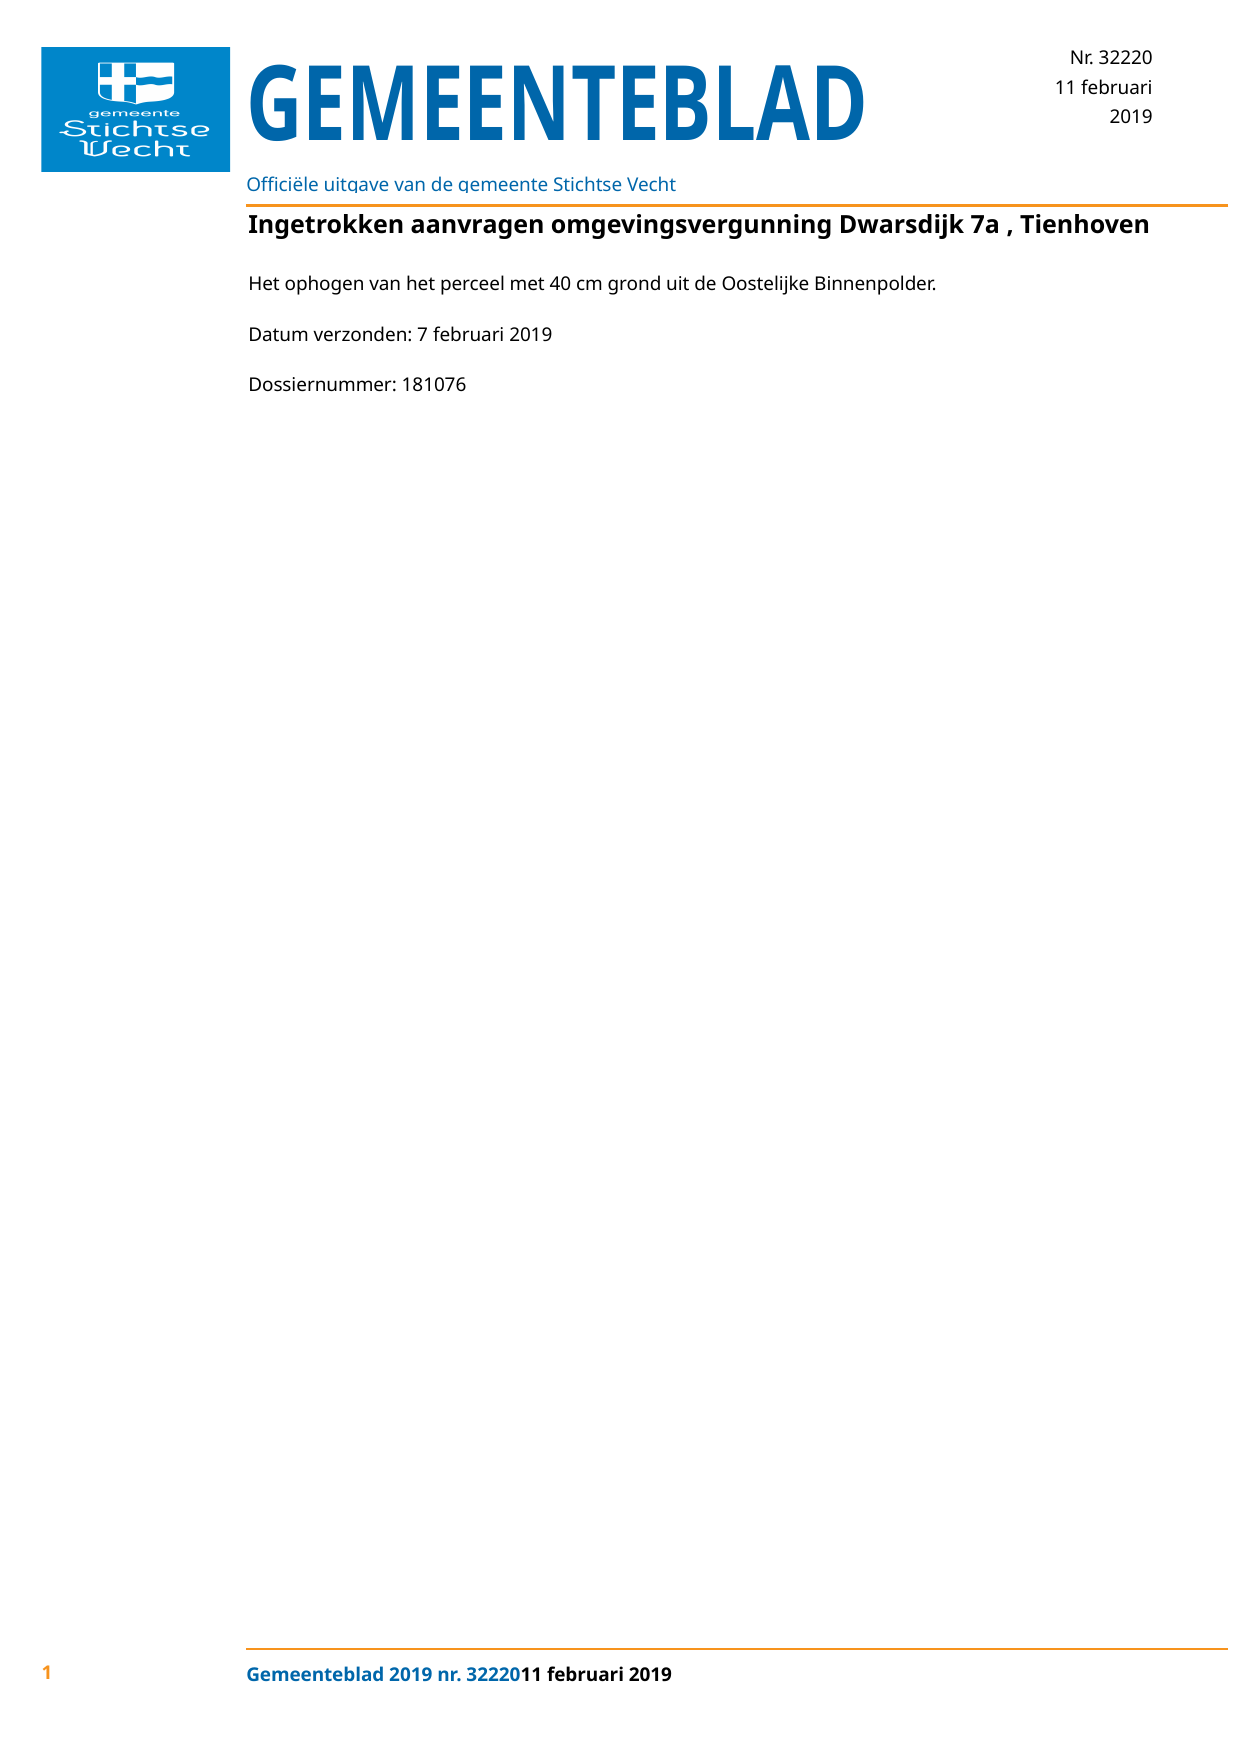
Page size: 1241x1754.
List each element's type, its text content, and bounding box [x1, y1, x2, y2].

text Datum verzonden: 7 februari 2019 [248, 321, 1152, 346]
text Dossiernummer: 181076 [248, 371, 1152, 397]
text Het ophogen van het perceel met 40 cm grond uit de Oostelijke Binnenpolder. [248, 270, 1152, 296]
text Ingetrokken aanvragen omgevingsvergunning Dwarsdijk 7a , Tienhoven [248, 207, 1152, 241]
picture [137, 63, 174, 103]
picture [99, 63, 135, 101]
